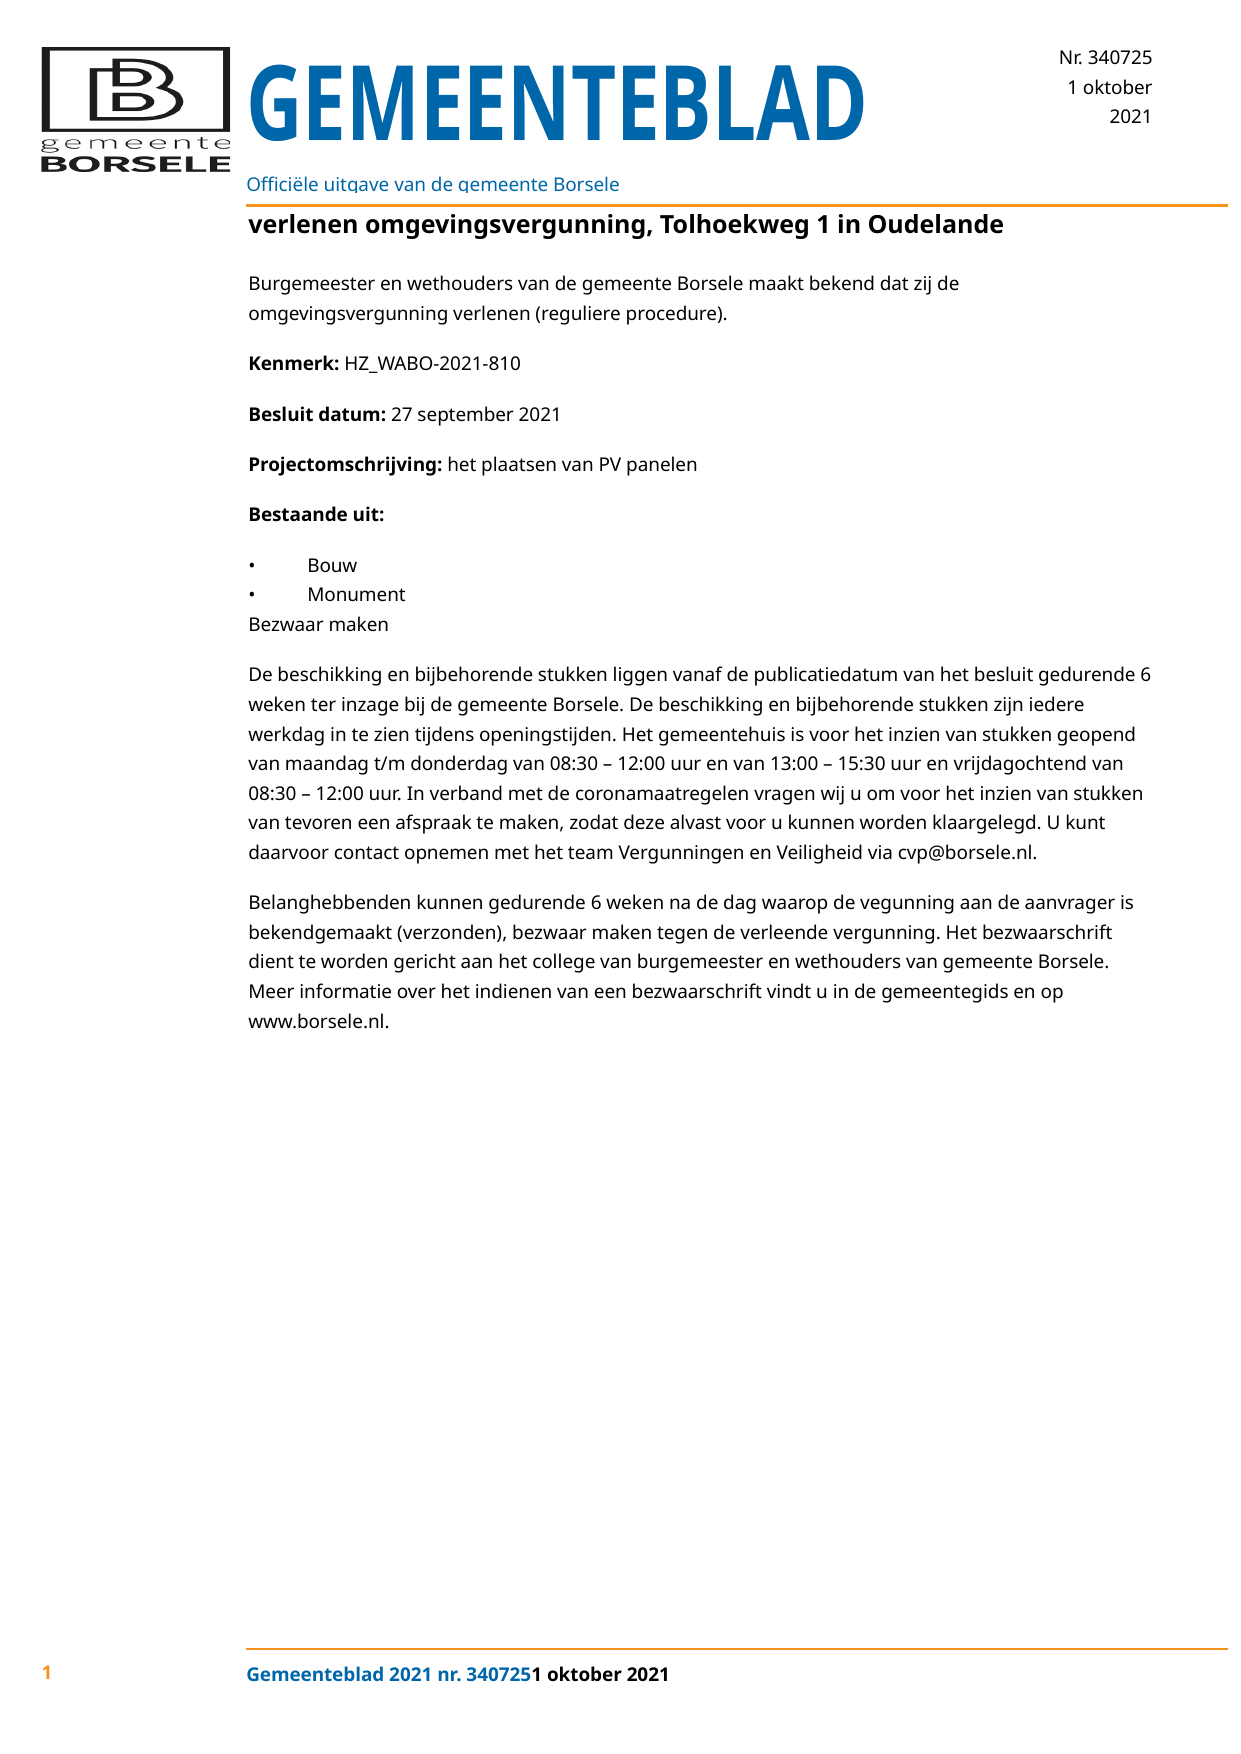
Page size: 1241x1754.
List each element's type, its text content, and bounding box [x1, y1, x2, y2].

list Bouw [248, 552, 1152, 578]
text Burgemeester en wethouders van de gemeente Borsele maakt bekend dat zij de omgevingsvergunning verlenen (reguliere procedure). [248, 270, 1152, 326]
text De beschikking en bijbehorende stukken liggen vanaf de publicatiedatum van het besluit gedurende 6 weken ter inzage bij de gemeente Borsele. De beschikking en bijbehorende stukken zijn iedere werkdag in te zien tijdens openingstijden. Het gemeentehuis is voor het inzien van stukken geopend van maandag t/m donderdag van 08:30 – 12:00 uur en van 13:00 – 15:30 uur en vrijdagochtend van 08:30 – 12:00 uur. In verband met de coronamaatregelen vragen wij u om voor het inzien van stukken van tevoren een afspraak te maken, zodat deze alvast voor u kunnen worden klaargelegd. U kunt daarvoor contact opnemen met het team Vergunningen en Veiligheid via cvp@borsele.nl. [248, 662, 1152, 865]
text Bestaande uit: [248, 502, 1152, 527]
text Besluit datum: 27 september 2021 [248, 401, 1152, 426]
text Kenmerk: HZ_WABO-2021-810 [248, 350, 1152, 376]
list Monument [248, 582, 1152, 607]
text Belanghebbenden kunnen gedurende 6 weken na de dag waarop de vegunning aan de aanvrager is bekendgemaakt (verzonden), bezwaar maken tegen de verleende vergunning. Het bezwaarschrift dient te worden gericht aan het college van burgemeester en wethouders van gemeente Borsele. Meer informatie over het indienen van een bezwaarschrift vindt u in de gemeentegids en op www.borsele.nl. [248, 889, 1152, 1033]
picture [41, 47, 231, 172]
text Projectomschrijving: het plaatsen van PV panelen [248, 451, 1152, 477]
text verlenen omgevingsvergunning, Tolhoekweg 1 in Oudelande [248, 207, 1152, 241]
text Bezwaar maken [248, 611, 1152, 637]
